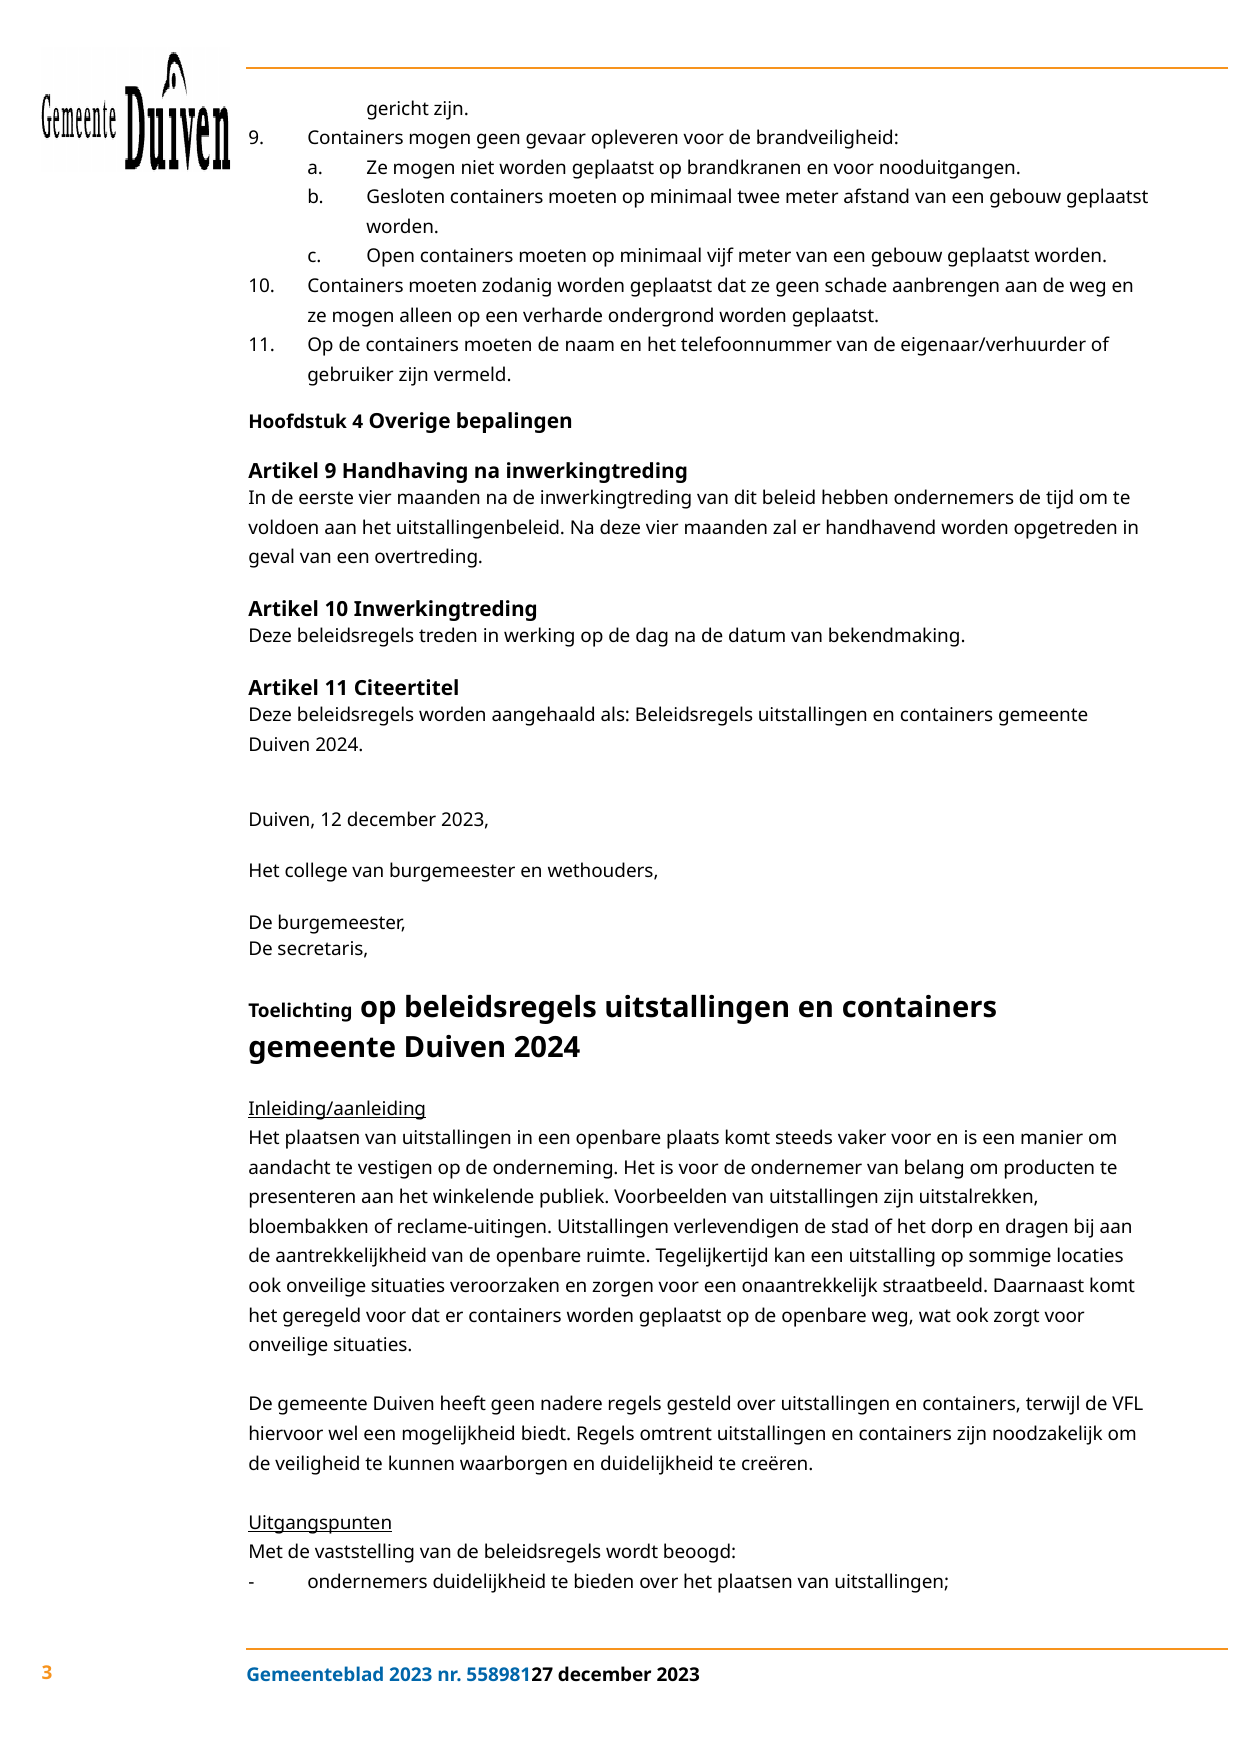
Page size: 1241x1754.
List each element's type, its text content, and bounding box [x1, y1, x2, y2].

list Ze mogen niet worden geplaatst op brandkranen en voor nooduitgangen. [307, 154, 1152, 180]
text Uitgangspunten [248, 1509, 1152, 1534]
text Met de vaststelling van de beleidsregels wordt beoogd: [248, 1538, 1152, 1564]
text Artikel 9 Handhaving na inwerkingtreding [248, 456, 1152, 484]
text In de eerste vier maanden na de inwerkingtreding van dit beleid hebben ondernemers de tijd om te voldoen aan het uitstallingenbeleid. Na deze vier maanden zal er handhavend worden opgetreden in geval van een overtreding. [248, 484, 1152, 569]
text De burgemeester, [248, 909, 1152, 935]
text Toelichting op beleidsregels uitstallingen en containers gemeente Duiven 2024 [248, 986, 1152, 1066]
list Gesloten containers moeten op minimaal twee meter afstand van een gebouw geplaatst worden. [307, 183, 1152, 239]
text Duiven, 12 december 2023, [248, 806, 1152, 832]
text Het plaatsen van uitstallingen in een openbare plaats komt steeds vaker voor en is een manier om aandacht te vestigen op de onderneming. Het is voor de ondernemer van belang om producten te presenteren aan het winkelende publiek. Voorbeelden van uitstallingen zijn uitstalrekken, bloembakken of reclame-uitingen. Uitstallingen verlevendigen de stad of het dorp en dragen bij aan de aantrekkelijkheid van de openbare ruimte. Tegelijkertijd kan een uitstalling op sommige locaties ook onveilige situaties veroorzaken en zorgen voor een onaantrekkelijk straatbeeld. Daarnaast komt het geregeld voor dat er containers worden geplaatst op de openbare weg, wat ook zorgt voor onveilige situaties. [248, 1124, 1152, 1357]
text Hoofdstuk 4 Overige bepalingen [248, 407, 1152, 435]
text Artikel 10 Inwerkingtreding [248, 594, 1152, 622]
list ondernemers duidelijkheid te bieden over het plaatsen van uitstallingen; [248, 1568, 1152, 1594]
text De secretaris, [248, 935, 1152, 960]
list Containers moeten zodanig worden geplaatst dat ze geen schade aanbrengen aan de weg en ze mogen alleen op een verharde ondergrond worden geplaatst. [248, 272, 1152, 328]
text Artikel 11 Citeertitel [248, 673, 1152, 701]
text Het college van burgemeester en wethouders, [248, 857, 1152, 883]
text Inleiding/aanleiding [248, 1095, 1152, 1120]
list Containers mogen geen gevaar opleveren voor de brandveiligheid: [248, 124, 1152, 150]
list Op de containers moeten de naam en het telefoonnummer van de eigenaar/verhuurder of gebruiker zijn vermeld. [248, 331, 1152, 387]
list Open containers moeten op minimaal vijf meter van een gebouw geplaatst worden. [307, 243, 1152, 268]
text Deze beleidsregels treden in werking op de dag na de datum van bekendmaking. [248, 622, 1152, 648]
list gericht zijn. [307, 95, 1152, 121]
text Deze beleidsregels worden aangehaald als: Beleidsregels uitstallingen en containers gemeente Duiven 2024. [248, 701, 1152, 757]
text De gemeente Duiven heeft geen nadere regels gesteld over uitstallingen en containers, terwijl de VFL hiervoor wel een mogelijkheid biedt. Regels omtrent uitstallingen en containers zijn noodzakelijk om de veiligheid te kunnen waarborgen en duidelijkheid te creëren. [248, 1391, 1152, 1475]
picture [41, 47, 231, 172]
